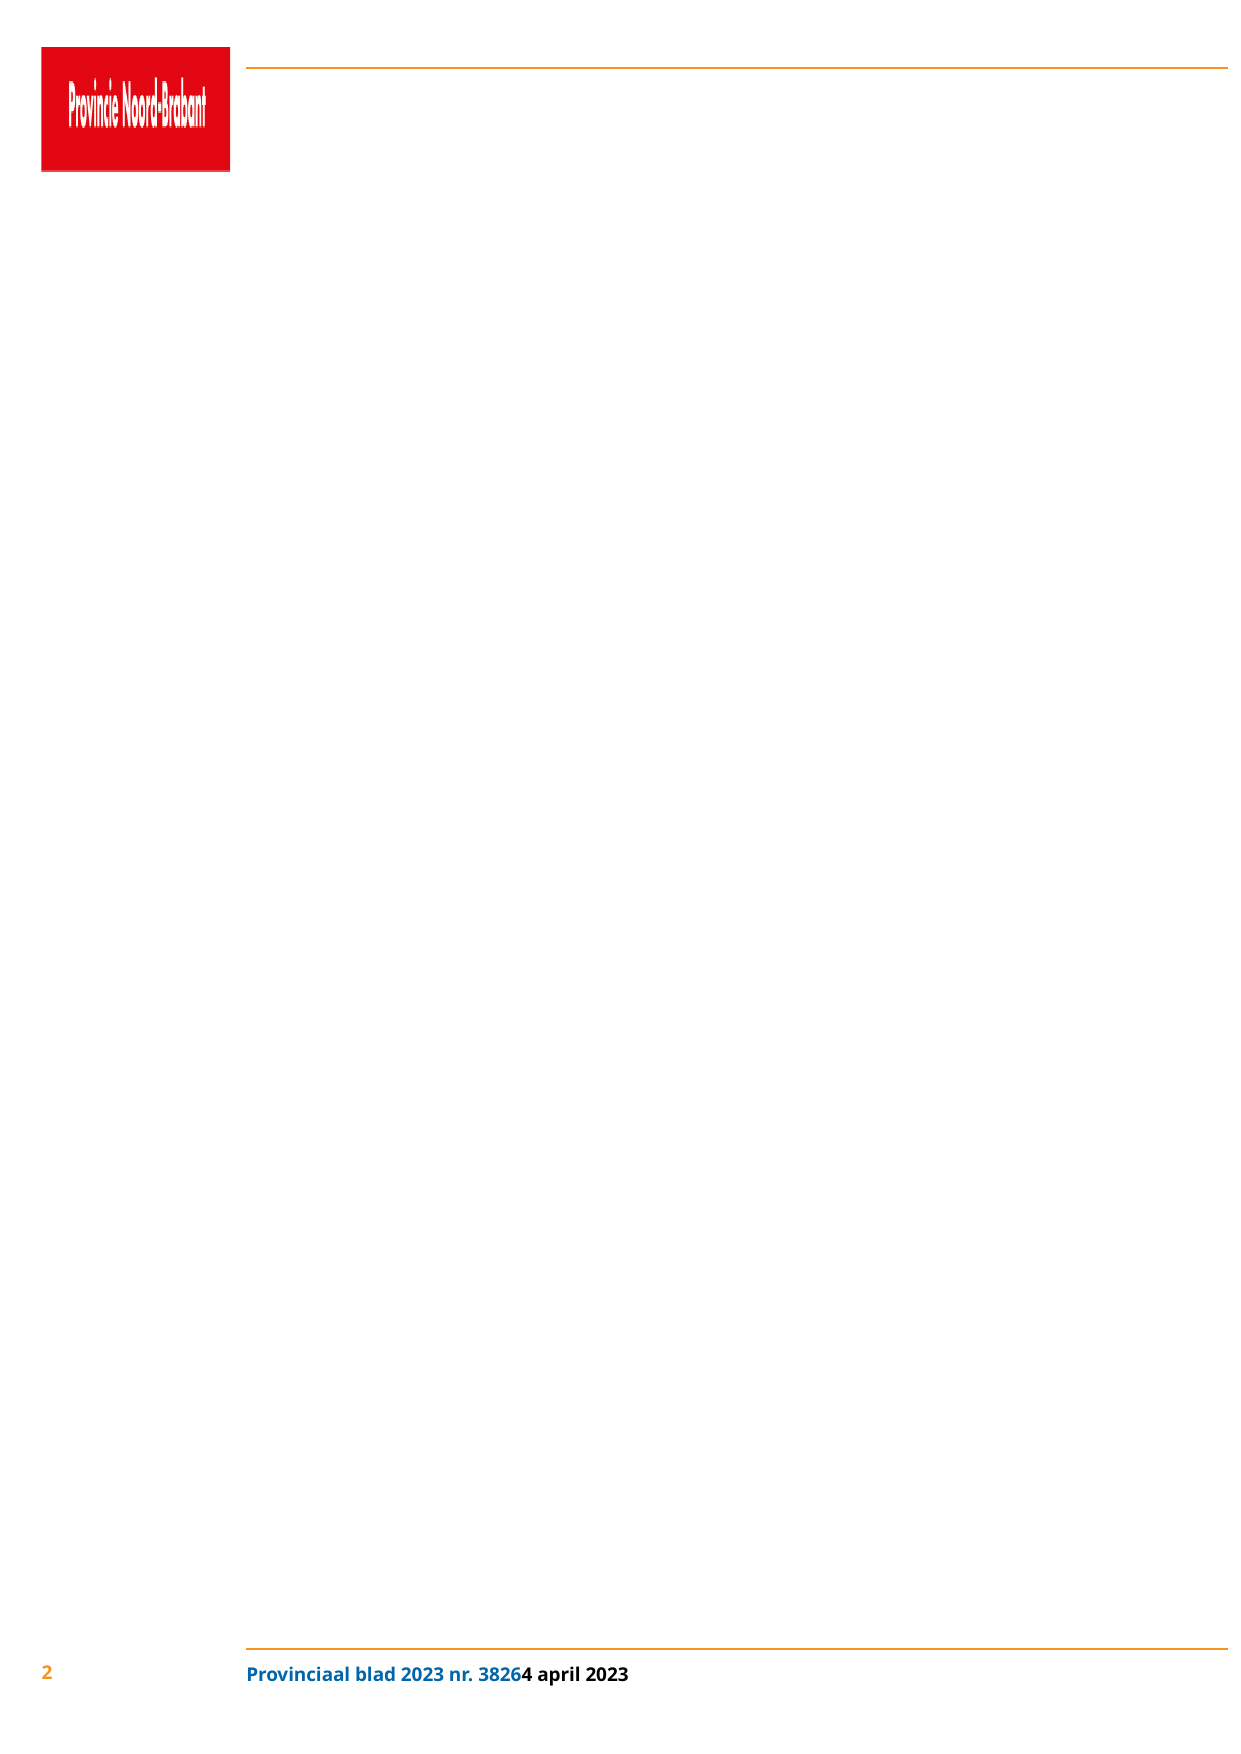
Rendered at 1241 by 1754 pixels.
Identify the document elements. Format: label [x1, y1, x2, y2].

picture [41, 47, 231, 172]
